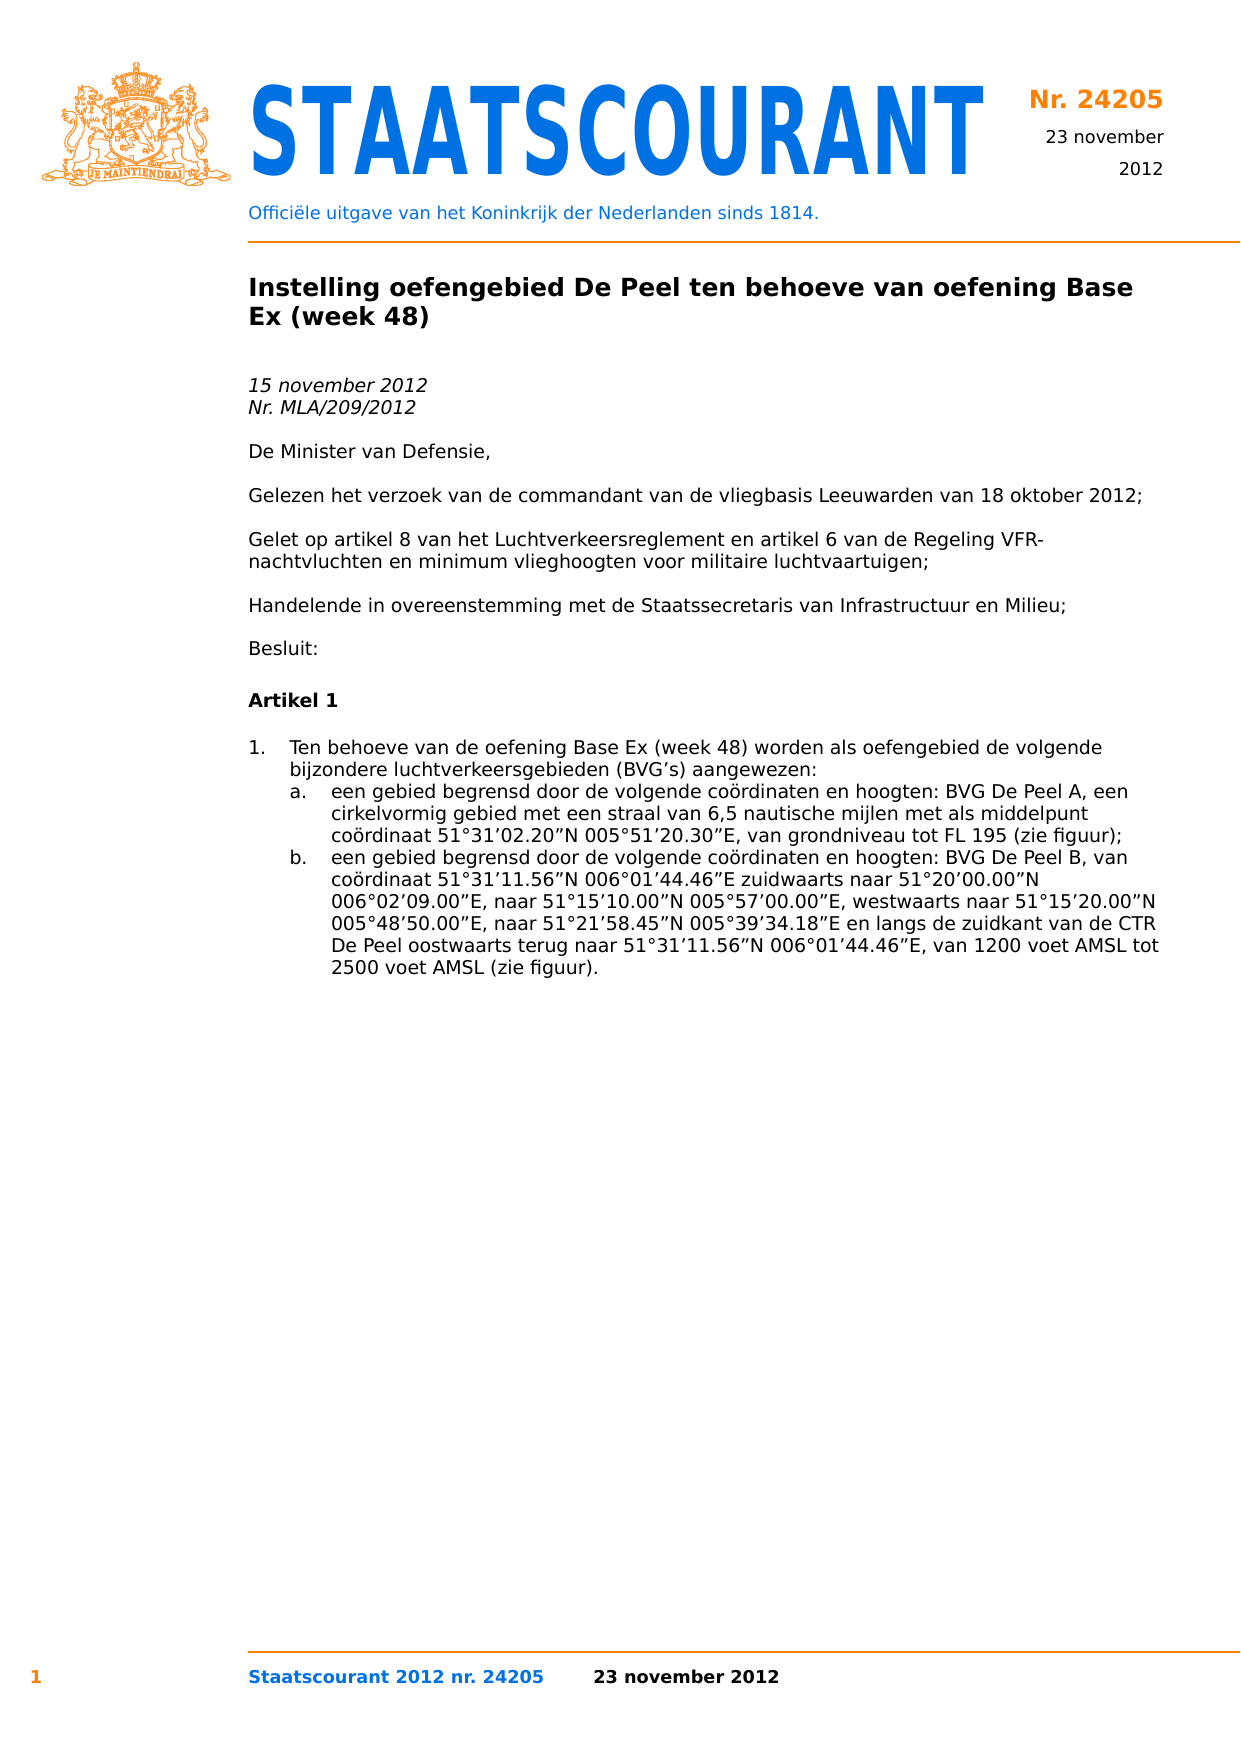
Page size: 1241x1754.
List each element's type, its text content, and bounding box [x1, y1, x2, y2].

subtitle Artikel 1 [248, 690, 1163, 712]
picture [41, 62, 231, 186]
text b. een gebied begrensd door de volgende coördinaten en hoogten: BVG De Peel B, van coördinaat 51°31’11.56”N 006°01’44.46”E zuidwaarts naar 51°20’00.00”N 006°02’09.00”E, naar 51°15’10.00”N 005°57’00.00”E, westwaarts naar 51°15’20.00”N 005°48’50.00”E, naar 51°21’58.45”N 005°39’34.18”E en langs de zuidkant van de CTR De Peel oostwaarts terug naar 51°31’11.56”N 006°01’44.46”E, van 1200 voet AMSL tot 2500 voet AMSL (zie figuur). [289, 847, 1163, 979]
table_cell 23 november [998, 121, 1240, 153]
text Gelezen het verzoek van de commandant van de vliegbasis Leeuwarden van 18 oktober 2012; [248, 485, 1163, 507]
text Handelende in overeenstemming met de Staatssecretaris van Infrastructuur en Milieu; [248, 594, 1163, 616]
text 1. Ten behoeve van de oefening Base Ex (week 48) worden als oefengebied de volgende bijzondere luchtverkeersgebieden (BVG’s) aangewezen: [248, 737, 1163, 781]
text De Minister van Defensie, [248, 441, 1163, 463]
table_header Nr. 24205 [998, 62, 1240, 121]
table_cell Officiële uitgave van het Koninkrijk der Nederlanden sinds 1814. [248, 203, 1240, 241]
text Besluit: [248, 638, 1163, 660]
table_header [25, 62, 248, 241]
table_header STAATSCOURANT [248, 62, 998, 203]
table_cell 2012 [998, 153, 1240, 203]
text Nr. MLA/209/2012 [248, 397, 1163, 419]
text Gelet op artikel 8 van het Luchtverkeersreglement en artikel 6 van de Regeling VFR-nachtvluchten en minimum vlieghoogten voor militaire luchtvaartuigen; [248, 529, 1163, 573]
text a. een gebied begrensd door de volgende coördinaten en hoogten: BVG De Peel A, een cirkelvormig gebied met een straal van 6,5 nautische mijlen met als middelpunt coördinaat 51°31’02.20”N 005°51’20.30”E, van grondniveau tot FL 195 (zie figuur); [289, 781, 1163, 847]
text 15 november 2012 [248, 375, 1163, 397]
subtitle Instelling oefengebied De Peel ten behoeve van oefening Base Ex (week 48) [248, 273, 1163, 331]
